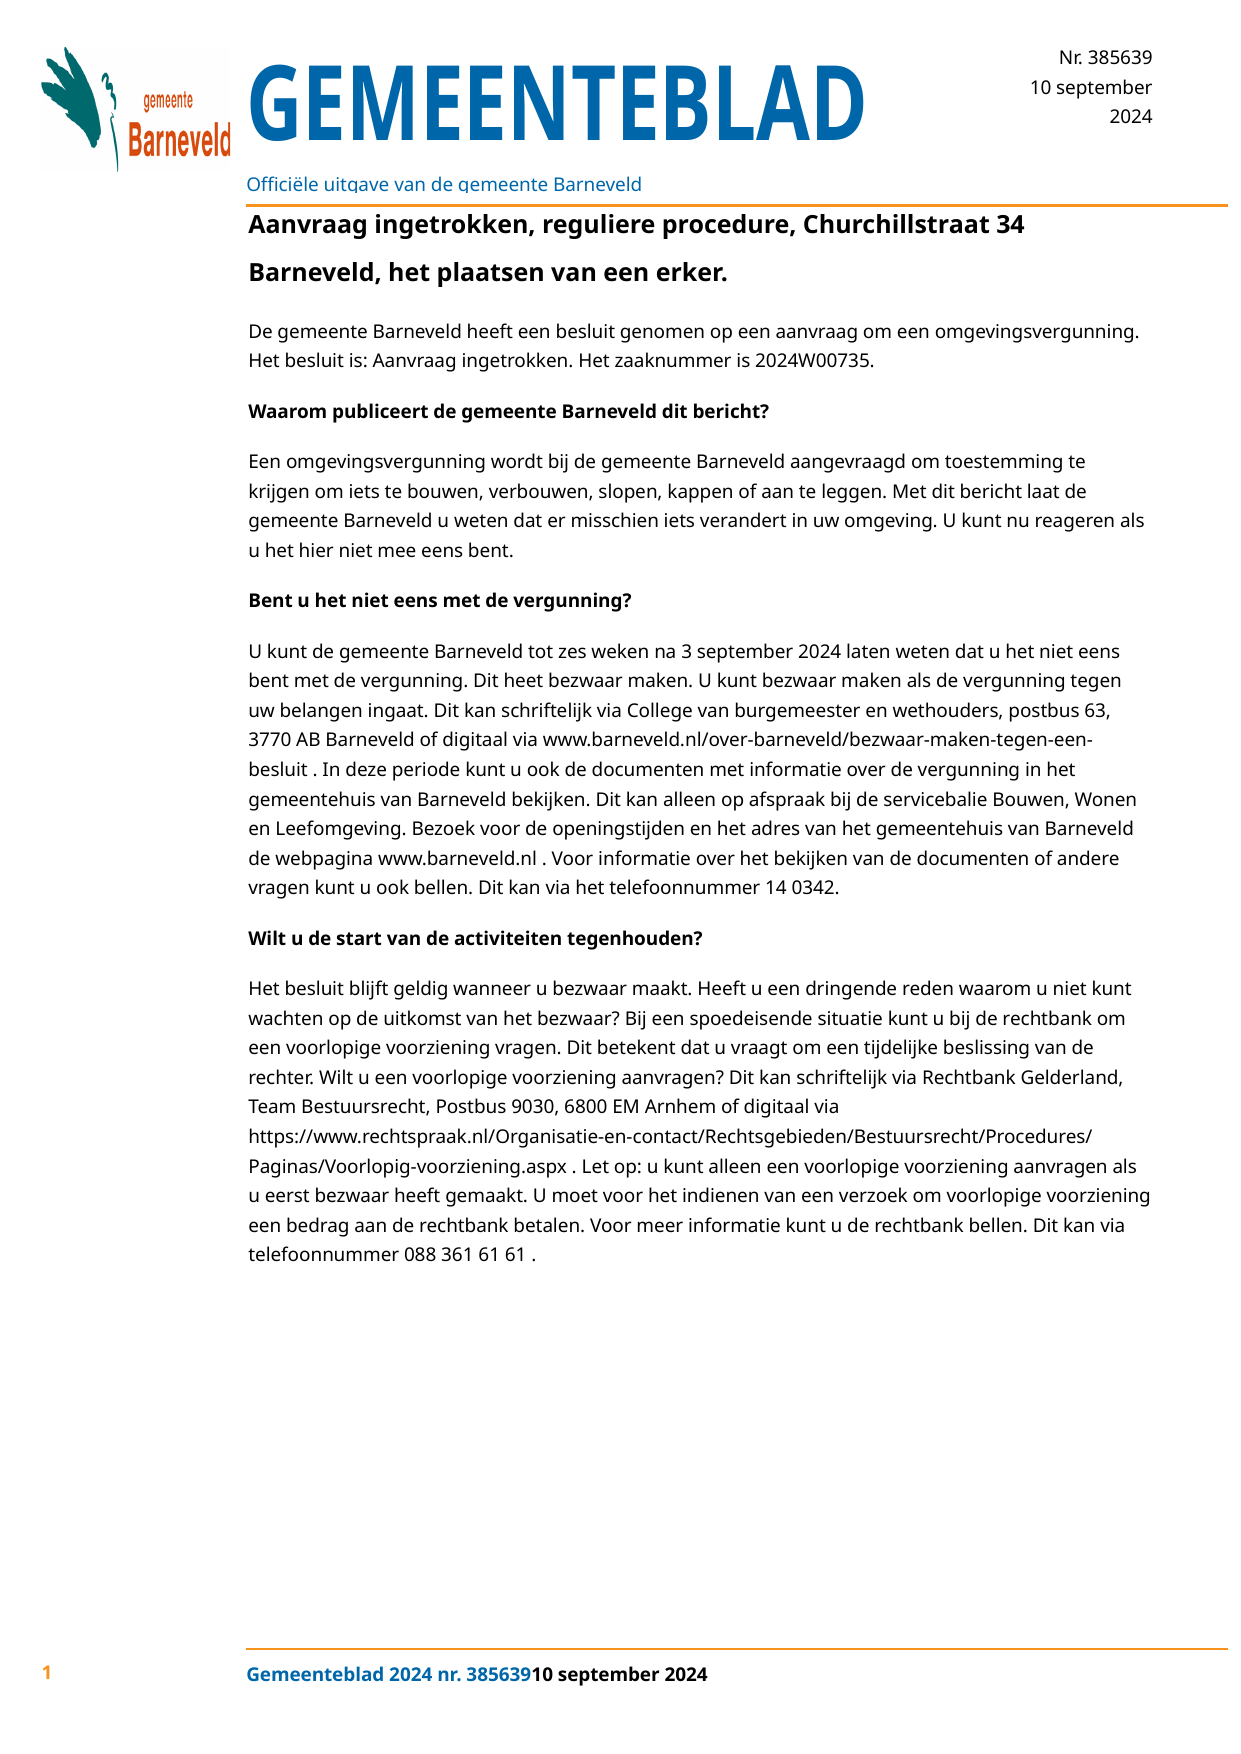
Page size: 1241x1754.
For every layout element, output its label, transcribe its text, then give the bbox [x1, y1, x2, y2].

text Bent u het niet eens met de vergunning? [248, 587, 1152, 613]
picture [41, 47, 231, 172]
text Waarom publiceert de gemeente Barneveld dit bericht? [248, 398, 1152, 424]
text Aanvraag ingetrokken, reguliere procedure, Churchillstraat 34 Barneveld, het plaatsen van een erker. [248, 207, 1152, 288]
text Wilt u de start van de activiteiten tegenhouden? [248, 925, 1152, 951]
text Het besluit blijft geldig wanneer u bezwaar maakt. Heeft u een dringende reden waarom u niet kunt wachten op de uitkomst van het bezwaar? Bij een spoedeisende situatie kunt u bij de rechtbank om een voorlopige voorziening vragen. Dit betekent dat u vraagt om een tijdelijke beslissing van de rechter. Wilt u een voorlopige voorziening aanvragen? Dit kan schriftelijk via Rechtbank Gelderland, Team Bestuursrecht, Postbus 9030, 6800 EM Arnhem of digitaal via https://www.rechtspraak.nl/Organisatie-en-contact/Rechtsgebieden/Bestuursrecht/Procedures/Paginas/Voorlopig-voorziening.aspx . Let op: u kunt alleen een voorlopige voorziening aanvragen als u eerst bezwaar heeft gemaakt. U moet voor het indienen van een verzoek om voorlopige voorziening een bedrag aan de rechtbank betalen. Voor meer informatie kunt u de rechtbank bellen. Dit kan via telefoonnummer 088 361 61 61 . [248, 975, 1152, 1267]
text Een omgevingsvergunning wordt bij de gemeente Barneveld aangevraagd om toestemming te krijgen om iets te bouwen, verbouwen, slopen, kappen of aan te leggen. Met dit bericht laat de gemeente Barneveld u weten dat er misschien iets verandert in uw omgeving. U kunt nu reageren als u het hier niet mee eens bent. [248, 448, 1152, 563]
text De gemeente Barneveld heeft een besluit genomen op een aanvraag om een omgevingsvergunning. Het besluit is: Aanvraag ingetrokken. Het zaaknummer is 2024W00735. [248, 318, 1152, 373]
text U kunt de gemeente Barneveld tot zes weken na 3 september 2024 laten weten dat u het niet eens bent met de vergunning. Dit heet bezwaar maken. U kunt bezwaar maken als de vergunning tegen uw belangen ingaat. Dit kan schriftelijk via College van burgemeester en wethouders, postbus 63, 3770 AB Barneveld of digitaal via www.barneveld.nl/over-barneveld/bezwaar-maken-tegen-een-besluit . In deze periode kunt u ook de documenten met informatie over de vergunning in het gemeentehuis van Barneveld bekijken. Dit kan alleen op afspraak bij de servicebalie Bouwen, Wonen en Leefomgeving. Bezoek voor de openingstijden en het adres van het gemeentehuis van Barneveld de webpagina www.barneveld.nl . Voor informatie over het bekijken van de documenten of andere vragen kunt u ook bellen. Dit kan via het telefoonnummer 14 0342. [248, 638, 1152, 900]
